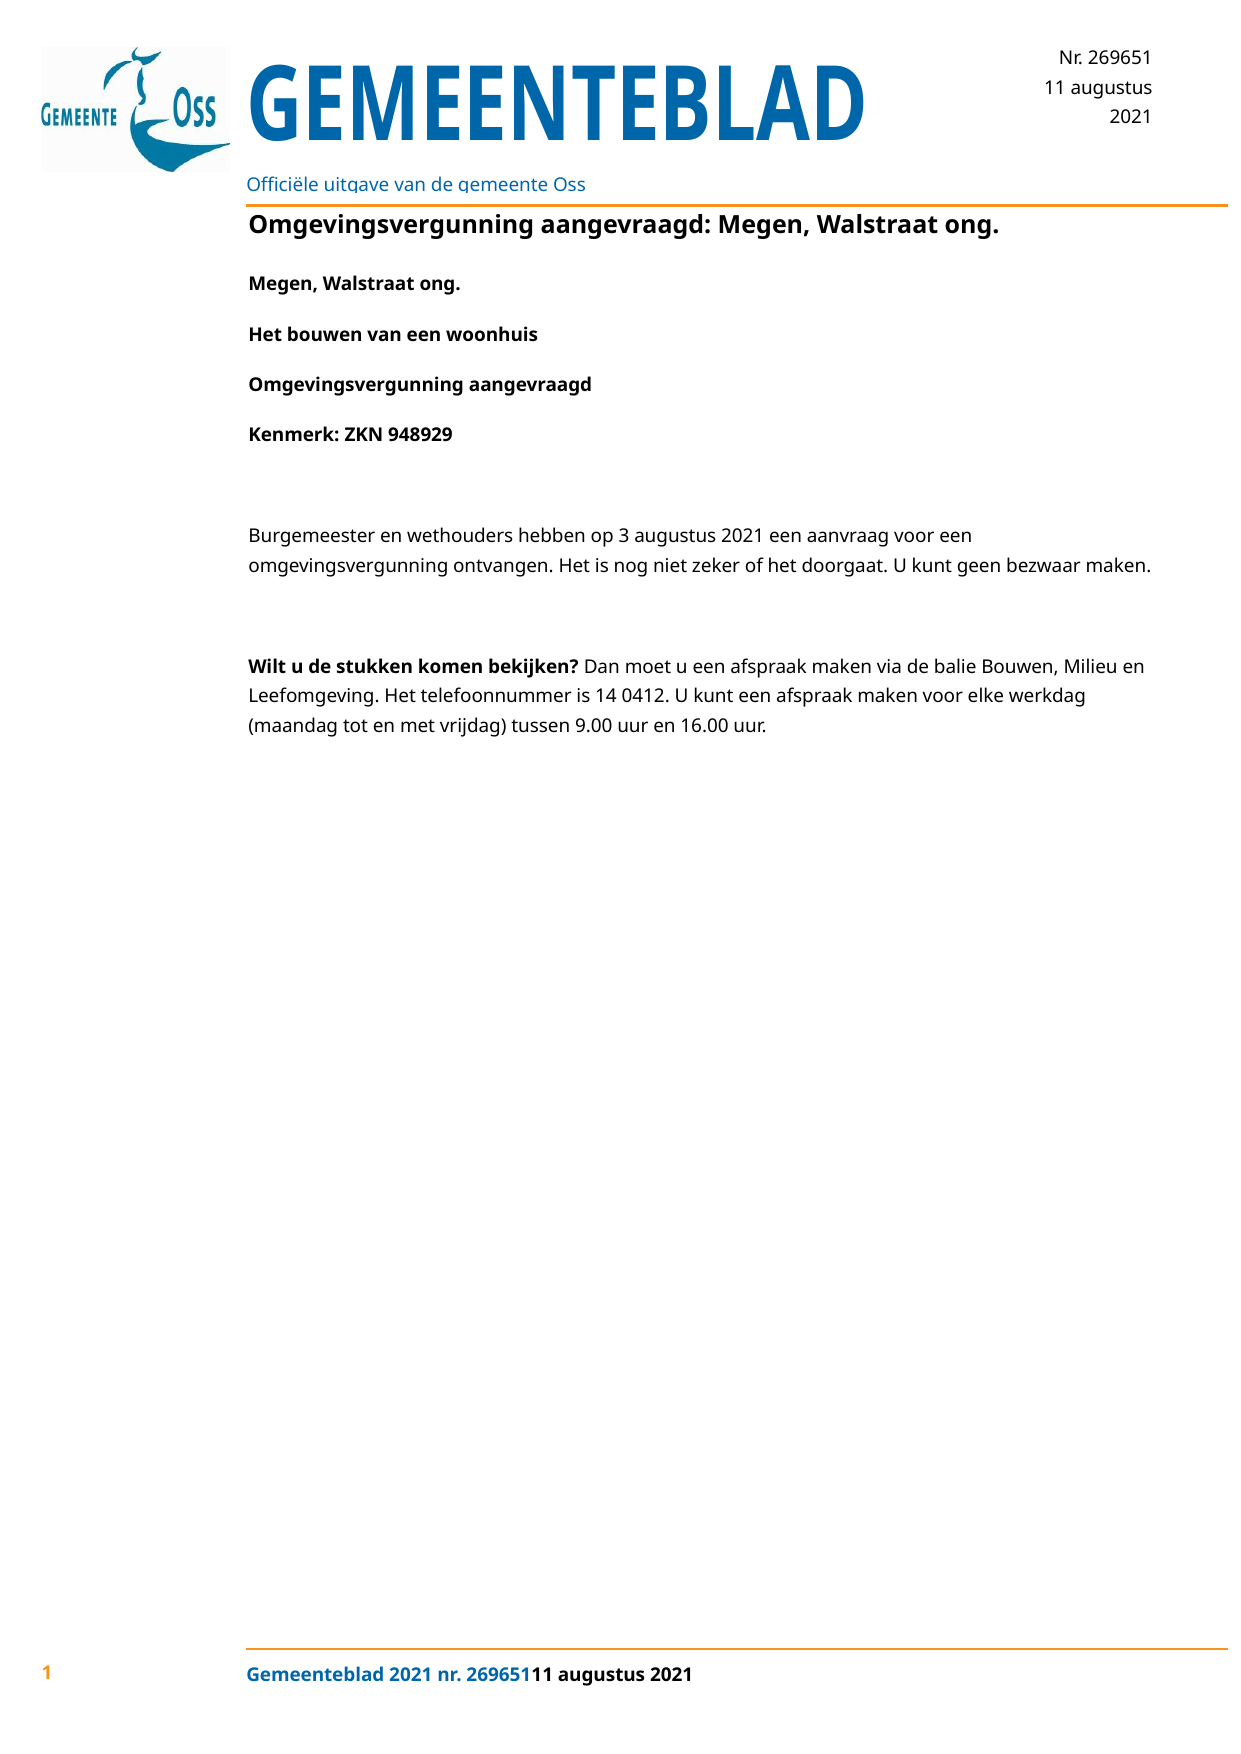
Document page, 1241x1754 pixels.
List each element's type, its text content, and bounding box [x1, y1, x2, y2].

picture [41, 47, 231, 172]
text Kenmerk: ZKN 948929 [248, 422, 1152, 447]
text Het bouwen van een woonhuis [248, 321, 1152, 346]
text Omgevingsvergunning aangevraagd: Megen, Walstraat ong. [248, 207, 1152, 241]
text Omgevingsvergunning aangevraagd [248, 371, 1152, 397]
text Wilt u de stukken komen bekijken? Dan moet u een afspraak maken via de balie Bouwen, Milieu en Leefomgeving. Het telefoonnummer is 14 0412. U kunt een afspraak maken voor elke werkdag (maandag tot en met vrijdag) tussen 9.00 uur en 16.00 uur. [248, 653, 1152, 738]
text Burgemeester en wethouders hebben op 3 augustus 2021 een aanvraag voor een omgevingsvergunning ontvangen. Het is nog niet zeker of het doorgaat. U kunt geen bezwaar maken. [248, 522, 1152, 578]
text Megen, Walstraat ong. [248, 270, 1152, 296]
